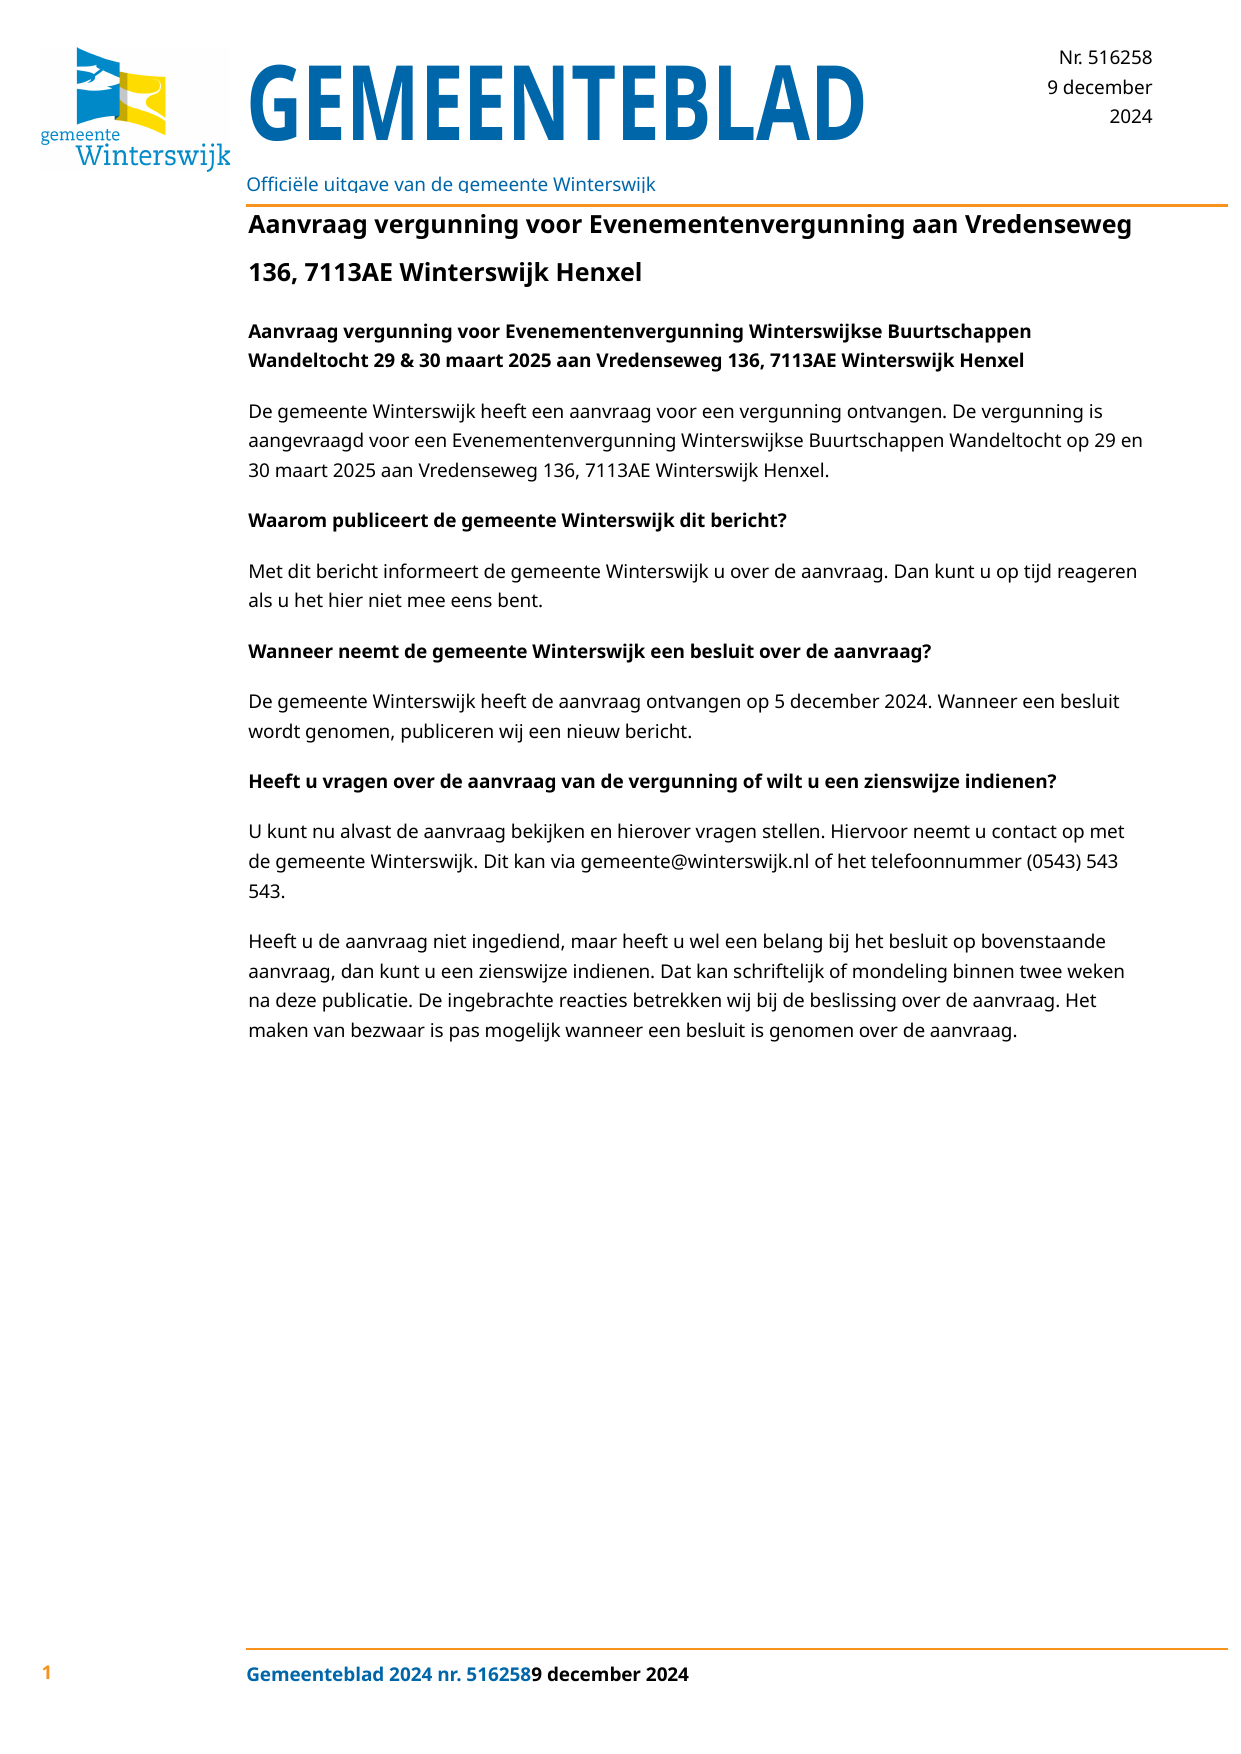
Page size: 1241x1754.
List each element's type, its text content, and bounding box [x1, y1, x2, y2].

text Met dit bericht informeert de gemeente Winterswijk u over de aanvraag. Dan kunt u op tijd reageren als u het hier niet mee eens bent. [248, 558, 1152, 613]
text U kunt nu alvast de aanvraag bekijken en hierover vragen stellen. Hiervoor neemt u contact op met de gemeente Winterswijk. Dit kan via gemeente@winterswijk.nl of het telefoonnummer (0543) 543 543. [248, 819, 1152, 904]
picture [41, 47, 231, 172]
text Aanvraag vergunning voor Evenementenvergunning Winterswijkse Buurtschappen Wandeltocht 29 & 30 maart 2025 aan Vredenseweg 136, 7113AE Winterswijk Henxel [248, 318, 1152, 373]
text Wanneer neemt de gemeente Winterswijk een besluit over de aanvraag? [248, 638, 1152, 664]
picture [225, 153, 231, 162]
text Heeft u de aanvraag niet ingediend, maar heeft u wel een belang bij het besluit op bovenstaande aanvraag, dan kunt u een zienswijze indienen. Dat kan schriftelijk of mondeling binnen twee weken na deze publicatie. De ingebrachte reacties betrekken wij bij de beslissing over de aanvraag. Het maken van bezwaar is pas mogelijk wanneer een besluit is genomen over de aanvraag. [248, 928, 1152, 1043]
text Aanvraag vergunning voor Evenementenvergunning aan Vredenseweg 136, 7113AE Winterswijk Henxel [248, 207, 1152, 288]
text Heeft u vragen over de aanvraag van de vergunning of wilt u een zienswijze indienen? [248, 768, 1152, 794]
text De gemeente Winterswijk heeft een aanvraag voor een vergunning ontvangen. De vergunning is aangevraagd voor een Evenementenvergunning Winterswijkse Buurtschappen Wandeltocht op 29 en 30 maart 2025 aan Vredenseweg 136, 7113AE Winterswijk Henxel. [248, 398, 1152, 483]
text Waarom publiceert de gemeente Winterswijk dit bericht? [248, 507, 1152, 533]
text De gemeente Winterswijk heeft de aanvraag ontvangen op 5 december 2024. Wanneer een besluit wordt genomen, publiceren wij een nieuw bericht. [248, 688, 1152, 744]
